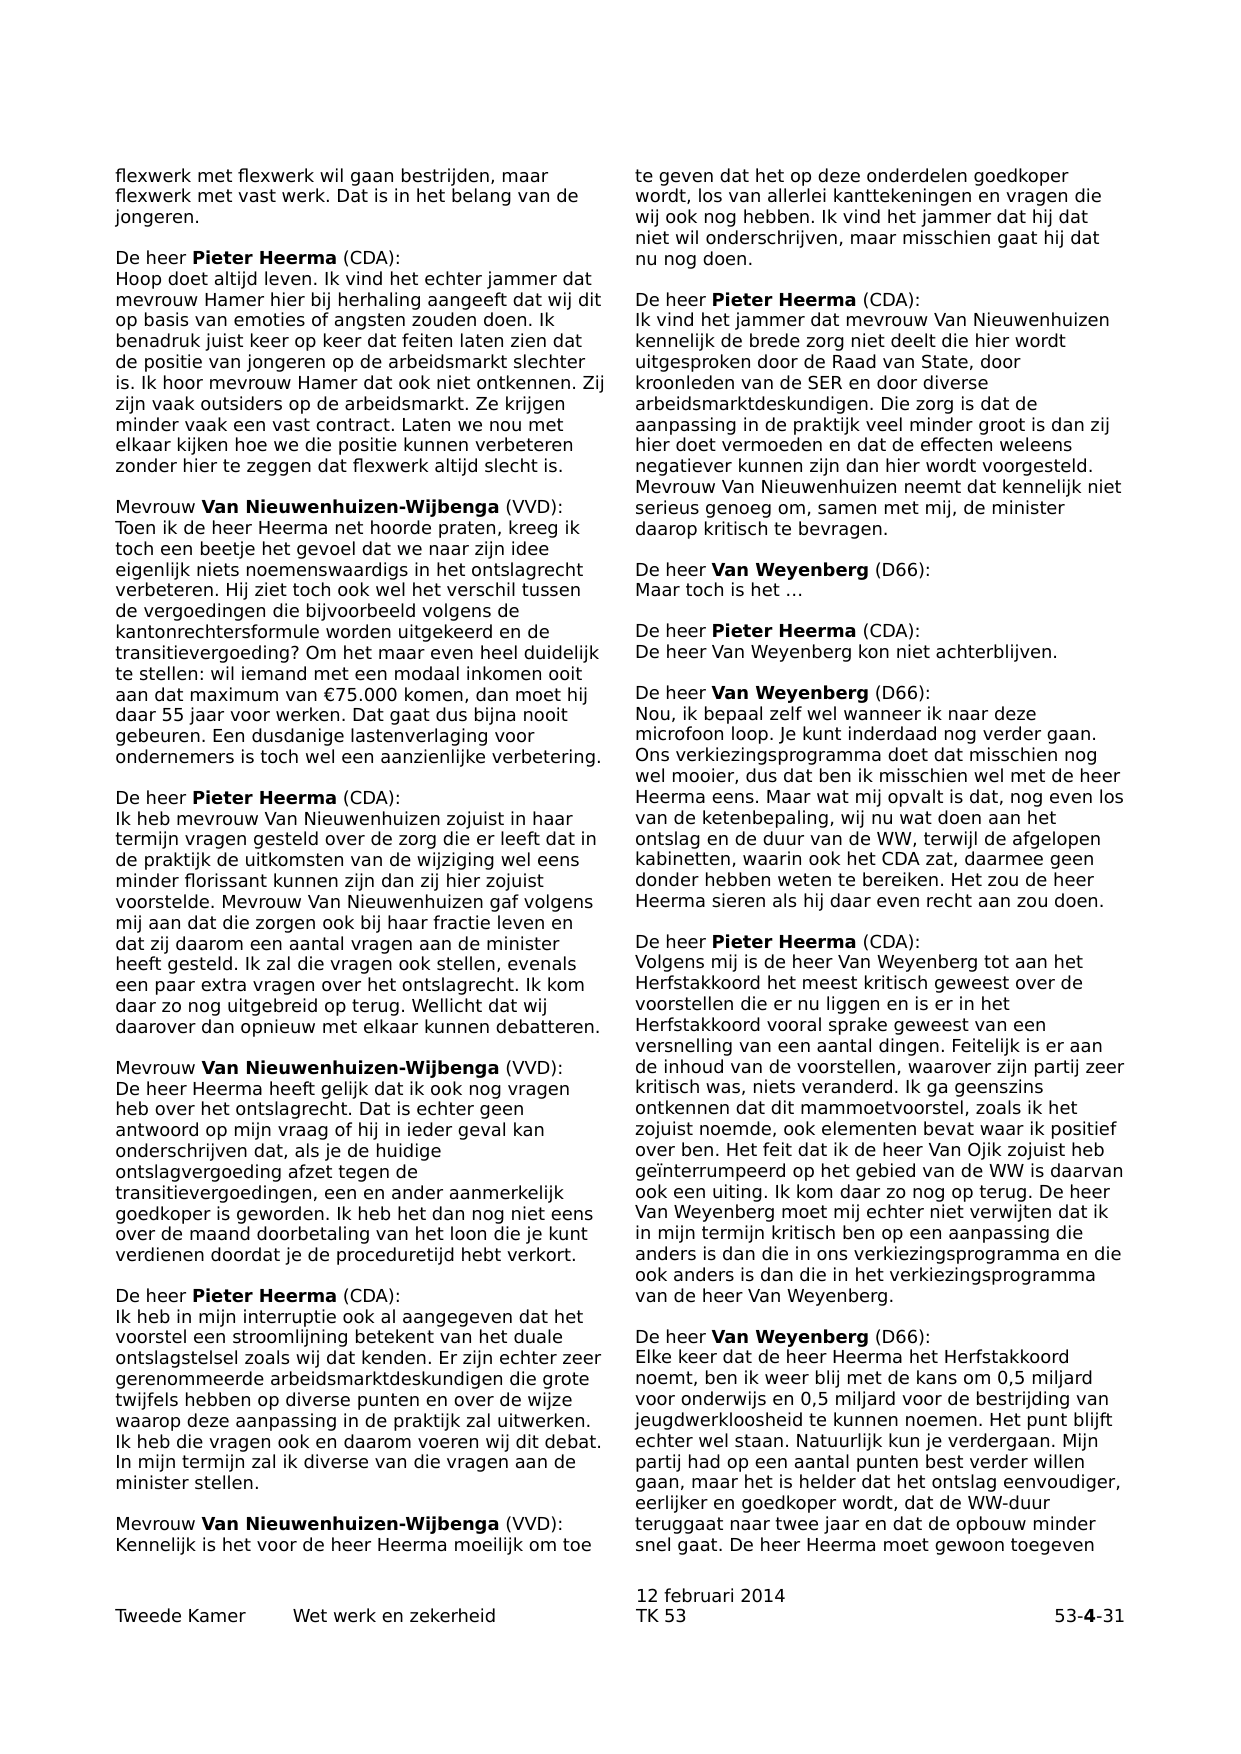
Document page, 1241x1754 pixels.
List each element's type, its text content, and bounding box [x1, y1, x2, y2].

text Nou, ik bepaal zelf wel wanneer ik naar deze microfoon loop. Je kunt inderdaad nog verder gaan. Ons verkiezingsprogramma doet dat misschien nog wel mooier, dus dat ben ik misschien wel met de heer Heerma eens. Maar wat mij opvalt is dat, nog even los van de ketenbepaling, wij nu wat doen aan het ontslag en de duur van de WW, terwijl de afgelopen kabinetten, waarin ook het CDA zat, daarmee geen donder hebben weten te bereiken. Het zou de heer Heerma sieren als hij daar even recht aan zou doen. [635, 703, 1125, 912]
text Elke keer dat de heer Heerma het Herfstakkoord noemt, ben ik weer blij met de kans om 0,5 miljard voor onderwijs en 0,5 miljard voor de bestrijding van jeugdwerkloosheid te kunnen noemen. Het punt blijft echter wel staan. Natuurlijk kun je verdergaan. Mijn partij had op een aantal punten best verder willen gaan, maar het is helder dat het ontslag eenvoudiger, eerlijker en goedkoper wordt, dat de WW-duur teruggaat naar twee jaar en dat de opbouw minder snel gaat. De heer Heerma moet gewoon toegeven [635, 1347, 1125, 1556]
text De heer Van Weyenberg (D66): [635, 559, 1125, 580]
text flexwerk met flexwerk wil gaan bestrijden, maar flexwerk met vast werk. Dat is in het belang van de jongeren. [115, 165, 605, 228]
text te geven dat het op deze onderdelen goedkoper wordt, los van allerlei kanttekeningen en vragen die wij ook nog hebben. Ik vind het jammer dat hij dat niet wil onderschrijven, maar misschien gaat hij dat nu nog doen. [635, 165, 1125, 269]
text De heer Pieter Heerma (CDA): [115, 1286, 605, 1306]
text Hoop doet altijd leven. Ik vind het echter jammer dat mevrouw Hamer hier bij herhaling aangeeft dat wij dit op basis van emoties of angsten zouden doen. Ik benadruk juist keer op keer dat feiten laten zien dat de positie van jongeren op de arbeidsmarkt slechter is. Ik hoor mevrouw Hamer dat ook niet ontkennen. Zij zijn vaak outsiders op de arbeidsmarkt. Ze krijgen minder vaak een vast contract. Laten we nou met elkaar kijken hoe we die positie kunnen verbeteren zonder hier te zeggen dat flexwerk altijd slecht is. [115, 268, 605, 477]
text Mevrouw Van Nieuwenhuizen-Wijbenga (VVD): [115, 1057, 605, 1078]
text Ik vind het jammer dat mevrouw Van Nieuwenhuizen kennelijk de brede zorg niet deelt die hier wordt uitgesproken door de Raad van State, door kroonleden van de SER en door diverse arbeidsmarktdeskundigen. Die zorg is dat de aanpassing in de praktijk veel minder groot is dan zij hier doet vermoeden en dat de effecten weleens negatiever kunnen zijn dan hier wordt voorgesteld. Mevrouw Van Nieuwenhuizen neemt dat kennelijk niet serieus genoeg om, samen met mij, de minister daarop kritisch te bevragen. [635, 310, 1125, 539]
text De heer Pieter Heerma (CDA): [635, 289, 1125, 310]
text Maar toch is het … [635, 580, 1125, 601]
text Mevrouw Van Nieuwenhuizen-Wijbenga (VVD): [115, 1514, 605, 1535]
text Kennelijk is het voor de heer Heerma moeilijk om toe [115, 1535, 605, 1556]
text De heer Pieter Heerma (CDA): [115, 788, 605, 808]
text Ik heb in mijn interruptie ook al aangegeven dat het voorstel een stroomlijning betekent van het duale ontslagstelsel zoals wij dat kenden. Er zijn echter zeer gerenommeerde arbeidsmarktdeskundigen die grote twijfels hebben op diverse punten en over de wijze waarop deze aanpassing in de praktijk zal uitwerken. Ik heb die vragen ook en daarom voeren wij dit debat. In mijn termijn zal ik diverse van die vragen aan de minister stellen. [115, 1306, 605, 1494]
text Ik heb mevrouw Van Nieuwenhuizen zojuist in haar termijn vragen gesteld over de zorg die er leeft dat in de praktijk de uitkomsten van de wijziging wel eens minder florissant kunnen zijn dan zij hier zojuist voorstelde. Mevrouw Van Nieuwenhuizen gaf volgens mij aan dat die zorgen ook bij haar fractie leven en dat zij daarom een aantal vragen aan de minister heeft gesteld. Ik zal die vragen ook stellen, evenals een paar extra vragen over het ontslagrecht. Ik kom daar zo nog uitgebreid op terug. Wellicht dat wij daarover dan opnieuw met elkaar kunnen debatteren. [115, 808, 605, 1037]
text De heer Heerma heeft gelijk dat ik ook nog vragen heb over het ontslagrecht. Dat is echter geen antwoord op mijn vraag of hij in ieder geval kan onderschrijven dat, als je de huidige ontslagvergoeding afzet tegen de transitievergoedingen, een en ander aanmerkelijk goedkoper is geworden. Ik heb het dan nog niet eens over de maand doorbetaling van het loon die je kunt verdienen doordat je de proceduretijd hebt verkort. [115, 1078, 605, 1266]
text Toen ik de heer Heerma net hoorde praten, kreeg ik toch een beetje het gevoel dat we naar zijn idee eigenlijk niets noemenswaardigs in het ontslagrecht verbeteren. Hij ziet toch ook wel het verschil tussen de vergoedingen die bijvoorbeeld volgens de kantonrechtersformule worden uitgekeerd en de transitievergoeding? Om het maar even heel duidelijk te stellen: wil iemand met een modaal inkomen ooit aan dat maximum van €75.000 komen, dan moet hij daar 55 jaar voor werken. Dat gaat dus bijna nooit gebeuren. Een dusdanige lastenverlaging voor ondernemers is toch wel een aanzienlijke verbetering. [115, 518, 605, 768]
text De heer Pieter Heerma (CDA): [635, 932, 1125, 952]
text De heer Van Weyenberg (D66): [635, 1326, 1125, 1347]
text Volgens mij is de heer Van Weyenberg tot aan het Herfstakkoord het meest kritisch geweest over de voorstellen die er nu liggen en is er in het Herfstakkoord vooral sprake geweest van een versnelling van een aantal dingen. Feitelijk is er aan de inhoud van de voorstellen, waarover zijn partij zeer kritisch was, niets veranderd. Ik ga geenszins ontkennen dat dit mammoetvoorstel, zoals ik het zojuist noemde, ook elementen bevat waar ik positief over ben. Het feit dat ik de heer Van Ojik zojuist heb geïnterrumpeerd op het gebied van de WW is daarvan ook een uiting. Ik kom daar zo nog op terug. De heer Van Weyenberg moet mij echter niet verwijten dat ik in mijn termijn kritisch ben op een aanpassing die anders is dan die in ons verkiezingsprogramma en die ook anders is dan die in het verkiezingsprogramma van de heer Van Weyenberg. [635, 952, 1125, 1306]
text De heer Pieter Heerma (CDA): [635, 621, 1125, 642]
text Mevrouw Van Nieuwenhuizen-Wijbenga (VVD): [115, 497, 605, 518]
text De heer Pieter Heerma (CDA): [115, 248, 605, 268]
text De heer Van Weyenberg kon niet achterblijven. [635, 642, 1125, 662]
text De heer Van Weyenberg (D66): [635, 682, 1125, 703]
